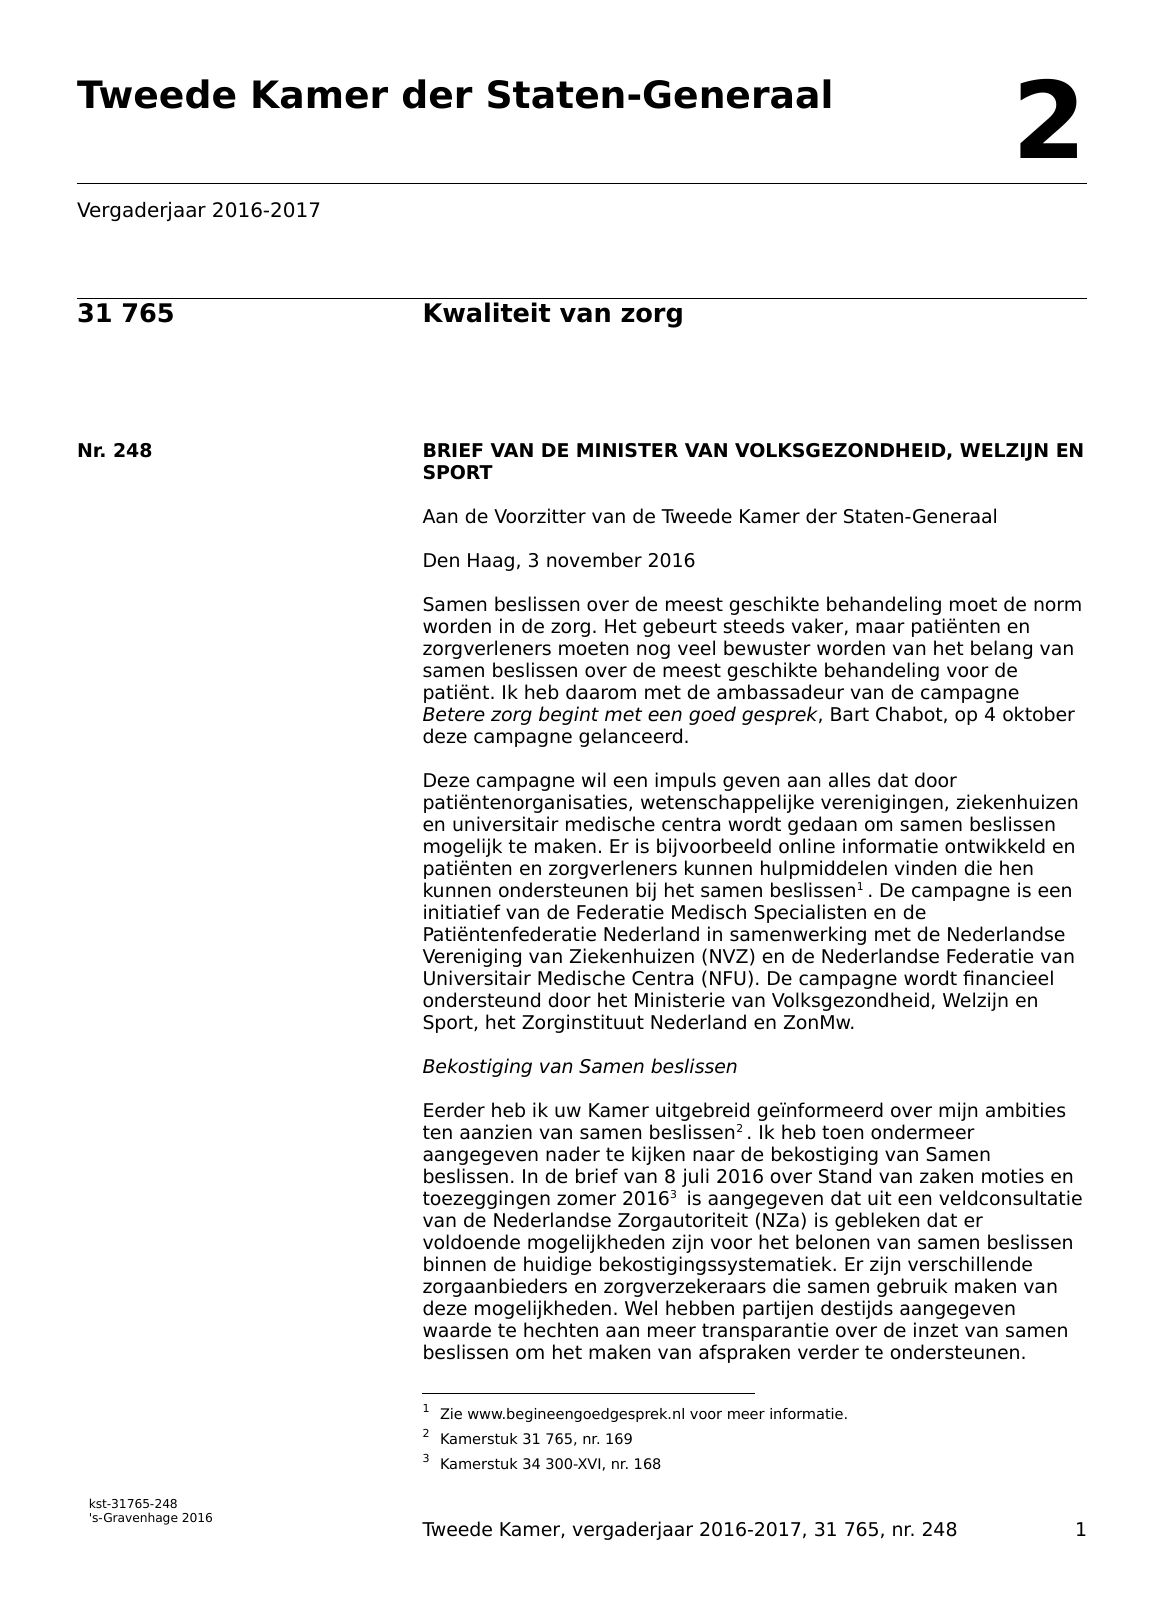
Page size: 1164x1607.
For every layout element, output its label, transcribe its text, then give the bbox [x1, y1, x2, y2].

text Zie www.begineengoedgesprek.nl voor meer informatie. [422, 1402, 1087, 1424]
text Kamerstuk 34 300-XVI, nr. 168 [422, 1452, 1087, 1474]
text Aan de Voorzitter van de Tweede Kamer der Staten-Generaal [422, 506, 1087, 528]
subtitle Nr. 248 BRIEF VAN DE MINISTER VAN VOLKSGEZONDHEID, WELZIJN EN SPORT [77, 440, 1087, 484]
text Samen beslissen over de meest geschikte behandeling moet de norm worden in de zorg. Het gebeurt steeds vaker, maar patiënten en zorgverleners moeten nog veel bewuster worden van het belang van samen beslissen over de meest geschikte behandeling voor de patiënt. Ik heb daarom met de ambassadeur van de campagne Betere zorg begint met een goed gesprek, Bart Chabot, op 4 oktober deze campagne gelanceerd. [422, 594, 1087, 748]
text Den Haag, 3 november 2016 [422, 550, 1087, 572]
text Deze campagne wil een impuls geven aan alles dat door patiëntenorganisaties, wetenschappelijke verenigingen, ziekenhuizen en universitair medische centra wordt gedaan om samen beslissen mogelijk te maken. Er is bijvoorbeeld online informatie ontwikkeld en patiënten en zorgverleners kunnen hulpmiddelen vinden die hen kunnen ondersteunen bij het samen beslissen. De campagne is een initiatief van de Federatie Medisch Specialisten en de Patiëntenfederatie Nederland in samenwerking met de Nederlandse Vereniging van Ziekenhuizen (NVZ) en de Nederlandse Federatie van Universitair Medische Centra (NFU). De campagne wordt financieel ondersteund door het Ministerie van Volksgezondheid, Welzijn en Sport, het Zorginstituut Nederland en ZonMw. [422, 770, 1087, 1034]
subtitle Bekostiging van Samen beslissen [422, 1056, 1087, 1078]
subtitle 31 765 Kwaliteit van zorg [77, 299, 1087, 329]
text Eerder heb ik uw Kamer uitgebreid geïnformeerd over mijn ambities ten aanzien van samen beslissen. Ik heb toen ondermeer aangegeven nader te kijken naar de bekostiging van Samen beslissen. In de brief van 8 juli 2016 over Stand van zaken moties en toezeggingen zomer 2016 is aangegeven dat uit een veldconsultatie van de Nederlandse Zorgautoriteit (NZa) is gebleken dat er voldoende mogelijkheden zijn voor het belonen van samen beslissen binnen de huidige bekostigingssystematiek. Er zijn verschillende zorgaanbieders en zorgverzekeraars die samen gebruik maken van deze mogelijkheden. Wel hebben partijen destijds aangegeven waarde te hechten aan meer transparantie over de inzet van samen beslissen om het maken van afspraken verder te ondersteunen. [422, 1100, 1087, 1364]
text 's-Gravenhage 2016 [88, 1511, 323, 1525]
table_header Tweede Kamer der Staten-Generaal [77, 59, 886, 183]
table_cell Vergaderjaar 2016-2017 [77, 184, 1087, 298]
table_header 2 [886, 59, 1087, 183]
text Kamerstuk 31 765, nr. 169 [422, 1427, 1087, 1449]
text kst-31765-248 [88, 1497, 323, 1511]
